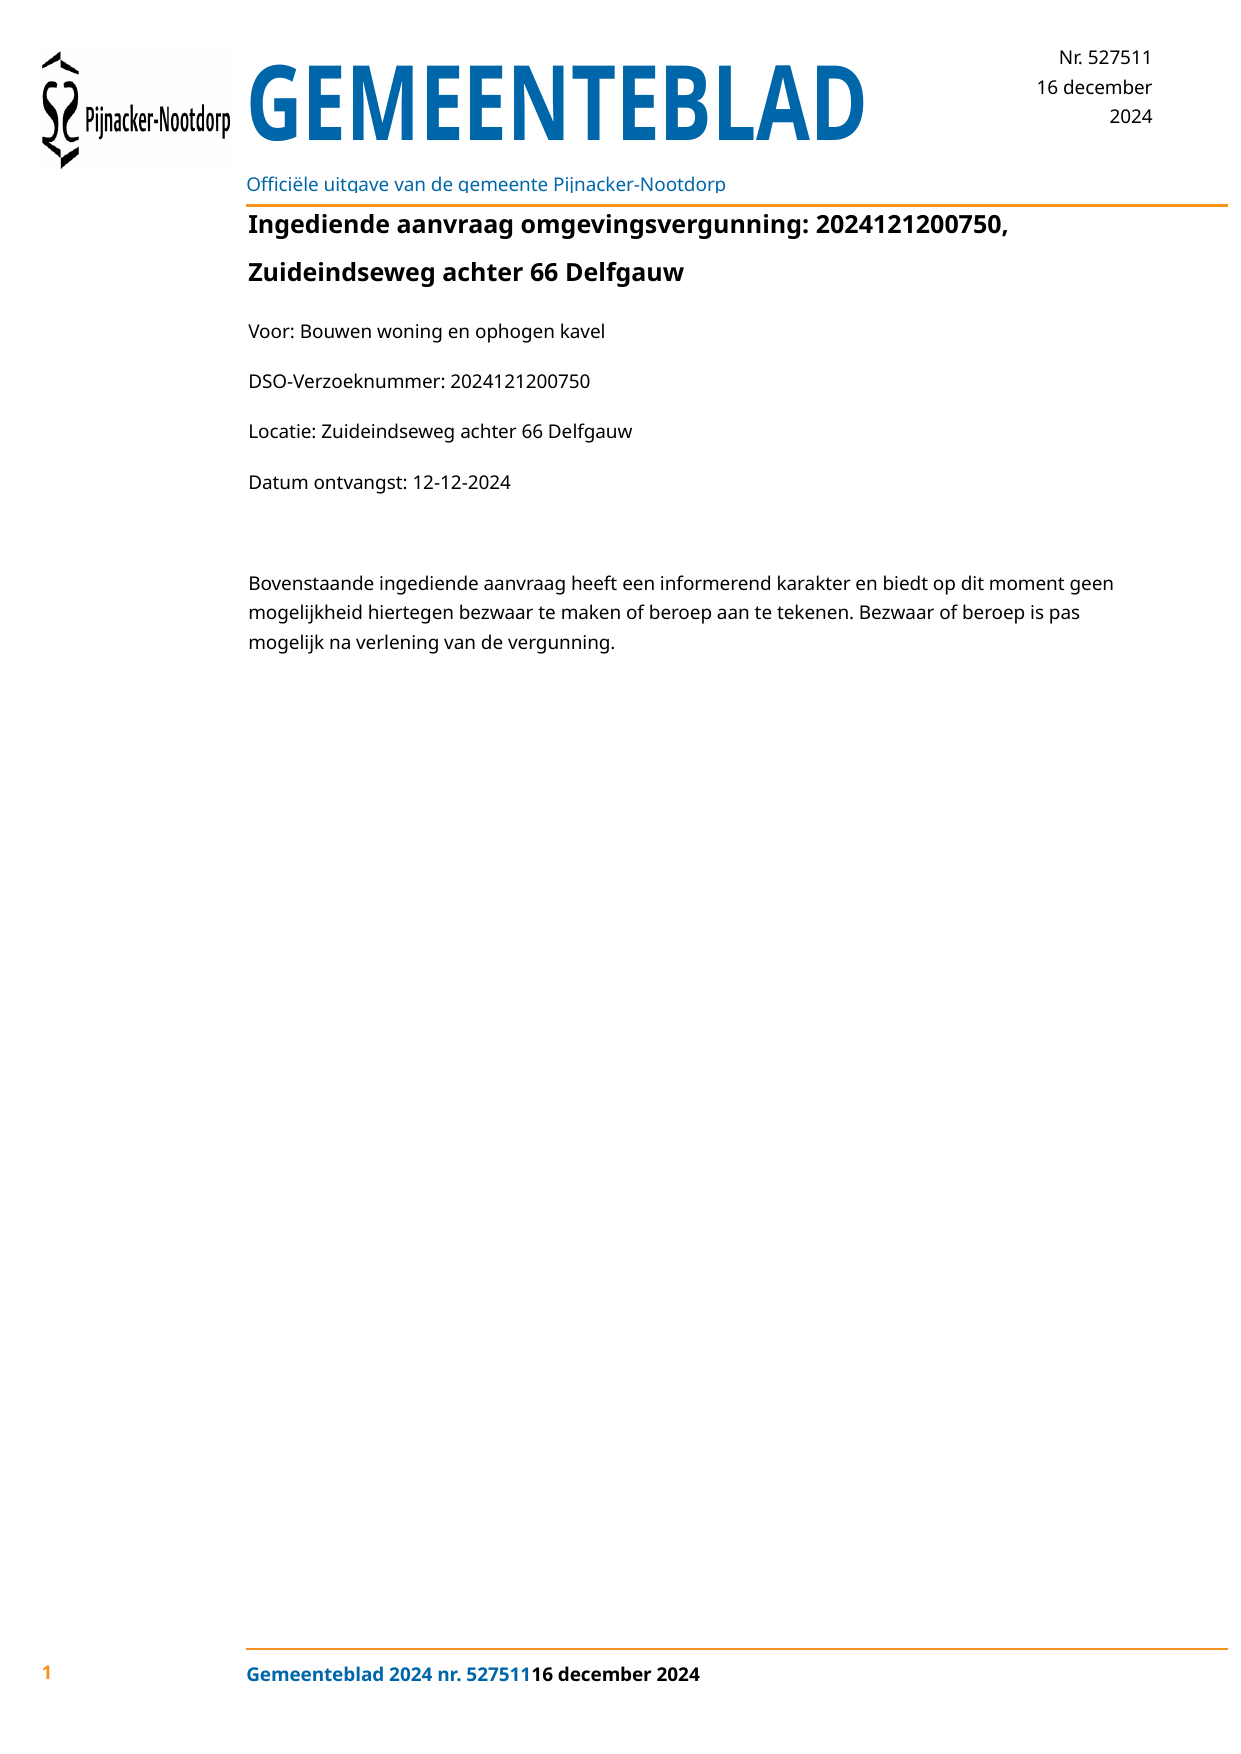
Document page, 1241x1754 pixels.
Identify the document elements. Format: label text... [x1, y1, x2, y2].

text Locatie: Zuideindseweg achter 66 Delfgauw [248, 419, 1152, 444]
text DSO-Verzoeknummer: 2024121200750 [248, 368, 1152, 394]
text Bovenstaande ingediende aanvraag heeft een informerend karakter en biedt op dit moment geen mogelijkheid hiertegen bezwaar te maken of beroep aan te tekenen. Bezwaar of beroep is pas mogelijk na verlening van de vergunning. [248, 570, 1152, 655]
picture [41, 47, 231, 172]
text Datum ontvangst: 12-12-2024 [248, 469, 1152, 495]
text Ingediende aanvraag omgevingsvergunning: 2024121200750, Zuideindseweg achter 66 Delfgauw [248, 207, 1152, 288]
text Voor: Bouwen woning en ophogen kavel [248, 318, 1152, 344]
